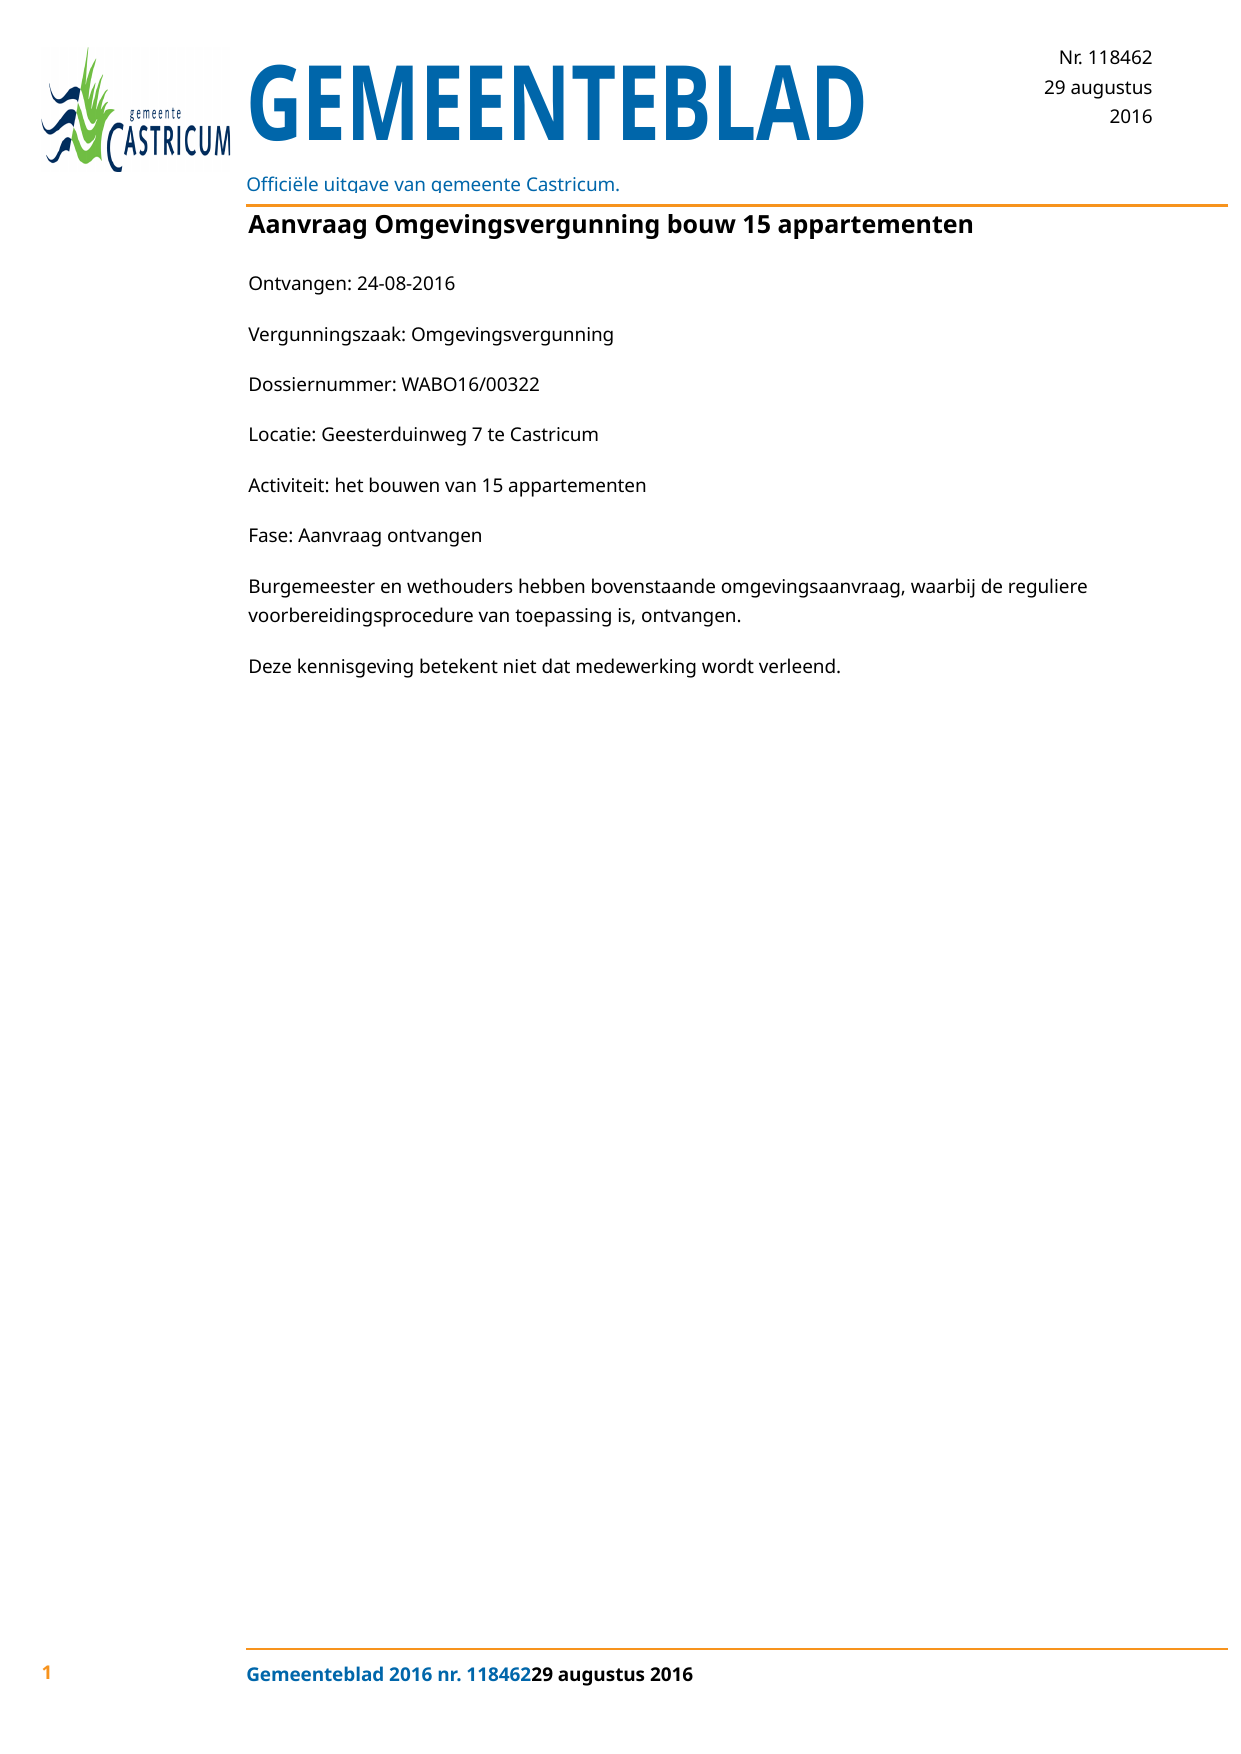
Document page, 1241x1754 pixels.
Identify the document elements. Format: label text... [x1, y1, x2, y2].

text Deze kennisgeving betekent niet dat medewerking wordt verleend. [248, 653, 1152, 678]
text Activiteit: het bouwen van 15 appartementen [248, 472, 1152, 498]
text Burgemeester en wethouders hebben bovenstaande omgevingsaanvraag, waarbij de reguliere voorbereidingsprocedure van toepassing is, ontvangen. [248, 573, 1152, 628]
text Ontvangen: 24-08-2016 [248, 270, 1152, 296]
text Vergunningszaak: Omgevingsvergunning [248, 321, 1152, 346]
text Locatie: Geesterduinweg 7 te Castricum [248, 422, 1152, 447]
text Aanvraag Omgevingsvergunning bouw 15 appartementen [248, 207, 1152, 241]
text Fase: Aanvraag ontvangen [248, 522, 1152, 548]
text Dossiernummer: WABO16/00322 [248, 371, 1152, 397]
picture [41, 47, 231, 172]
